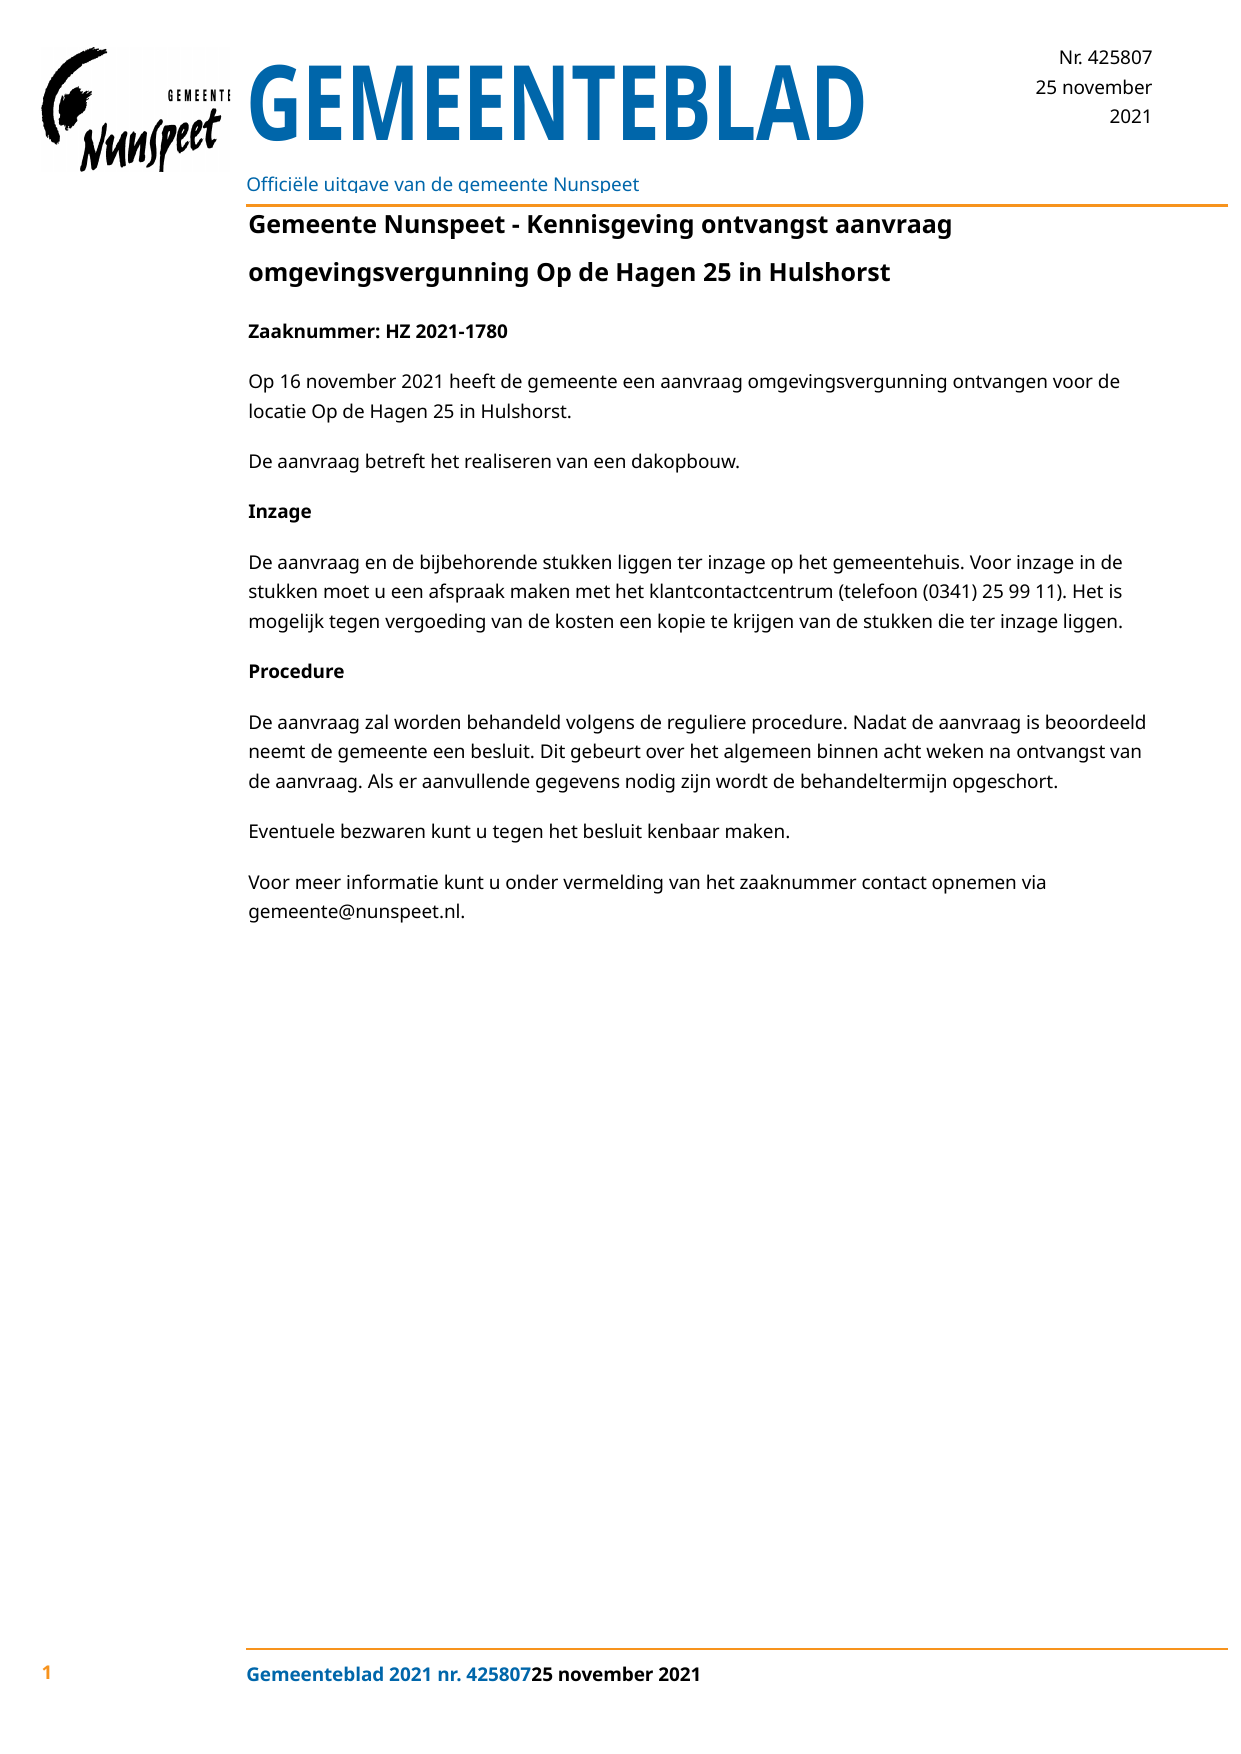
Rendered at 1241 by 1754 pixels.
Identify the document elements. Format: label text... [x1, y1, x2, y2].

text De aanvraag zal worden behandeld volgens de reguliere procedure. Nadat de aanvraag is beoordeeld neemt de gemeente een besluit. Dit gebeurt over het algemeen binnen acht weken na ontvangst van de aanvraag. Als er aanvullende gegevens nodig zijn wordt de behandeltermijn opgeschort. [248, 709, 1152, 794]
text De aanvraag betreft het realiseren van een dakopbouw. [248, 448, 1152, 474]
text Voor meer informatie kunt u onder vermelding van het zaaknummer contact opnemen via gemeente@nunspeet.nl. [248, 869, 1152, 924]
picture [41, 47, 231, 172]
text Eventuele bezwaren kunt u tegen het besluit kenbaar maken. [248, 819, 1152, 844]
text Procedure [248, 659, 1152, 684]
text Inzage [248, 499, 1152, 524]
text Op 16 november 2021 heeft de gemeente een aanvraag omgevingsvergunning ontvangen voor de locatie Op de Hagen 25 in Hulshorst. [248, 368, 1152, 424]
text Gemeente Nunspeet - Kennisgeving ontvangst aanvraag omgevingsvergunning Op de Hagen 25 in Hulshorst [248, 207, 1152, 288]
text Zaaknummer: HZ 2021-1780 [248, 318, 1152, 344]
text De aanvraag en de bijbehorende stukken liggen ter inzage op het gemeentehuis. Voor inzage in de stukken moet u een afspraak maken met het klantcontactcentrum (telefoon (0341) 25 99 11). Het is mogelijk tegen vergoeding van de kosten een kopie te krijgen van de stukken die ter inzage liggen. [248, 549, 1152, 634]
